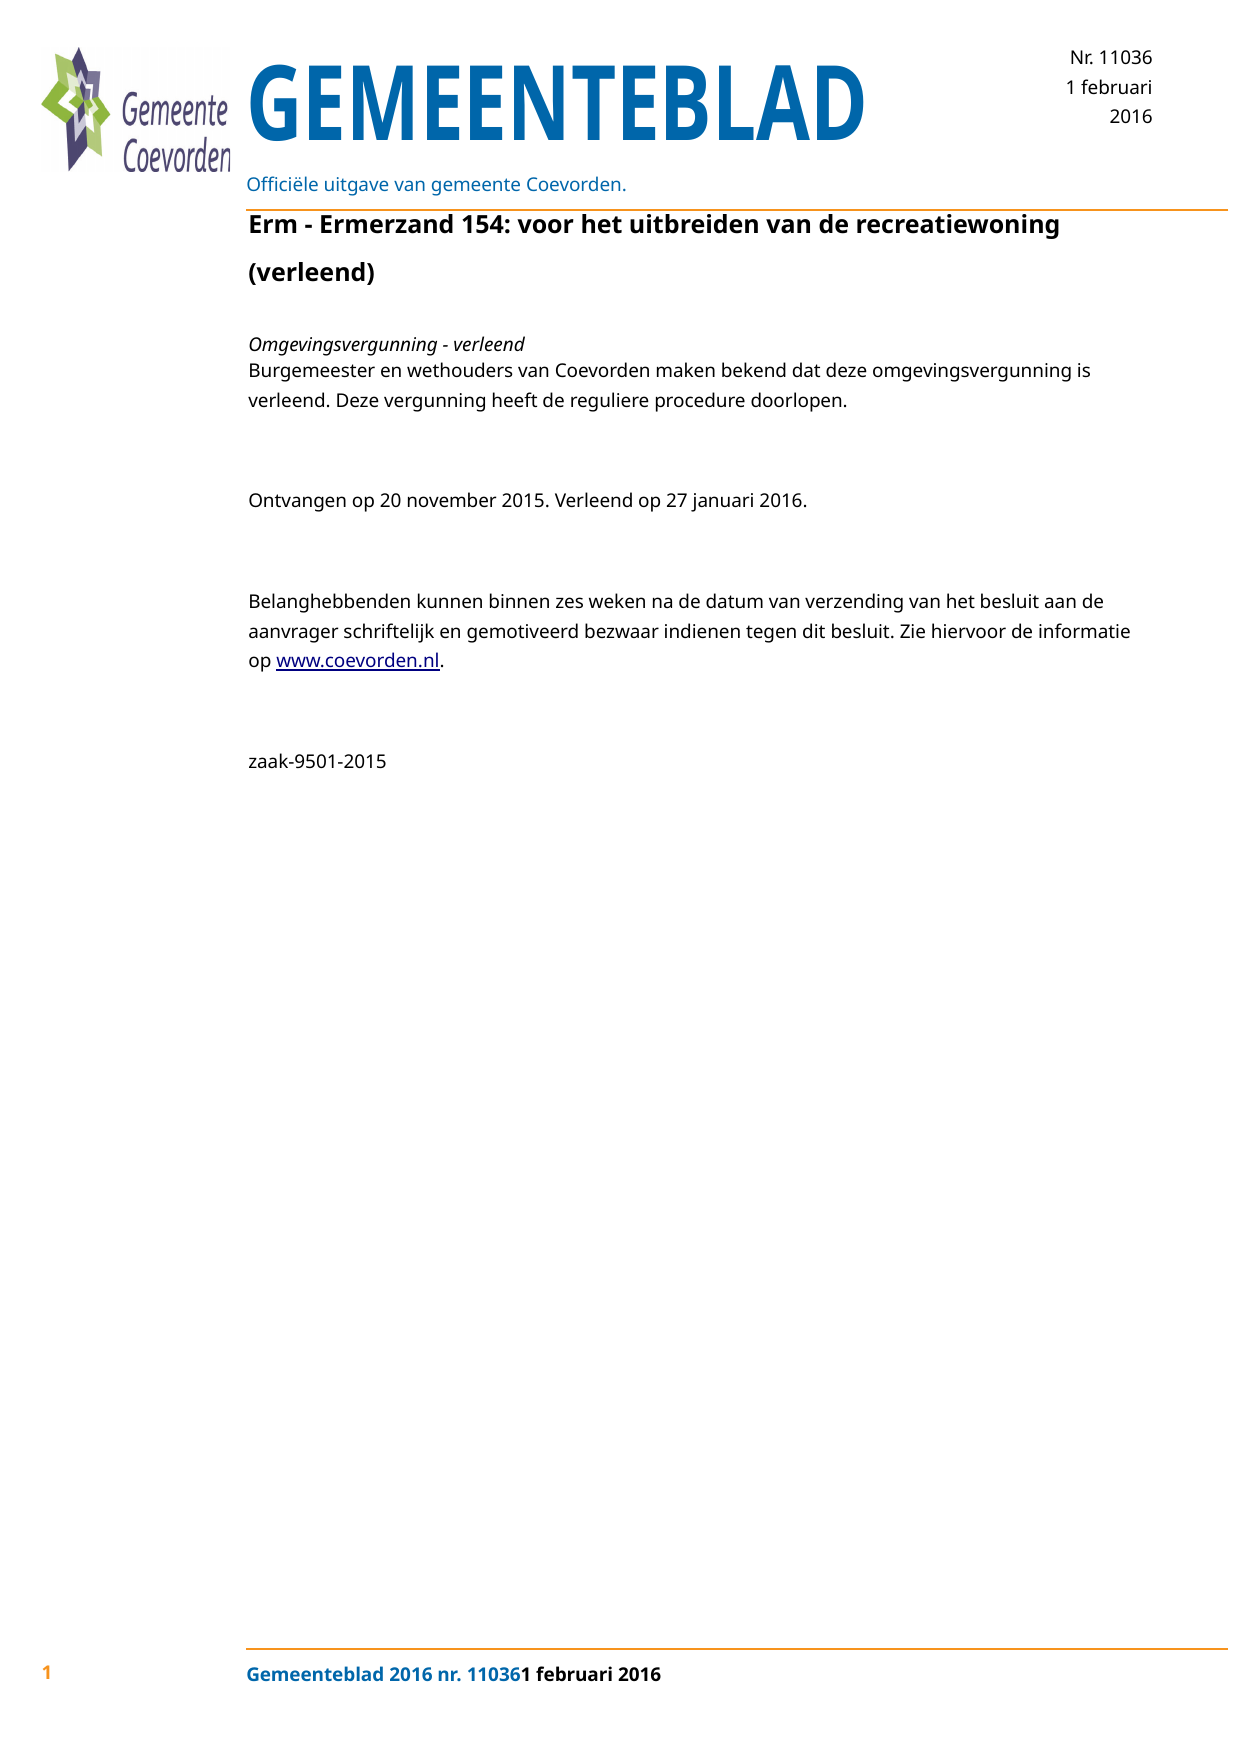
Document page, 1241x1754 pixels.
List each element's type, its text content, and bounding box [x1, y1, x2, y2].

text Belanghebbenden kunnen binnen zes weken na de datum van verzending van het besluit aan de aanvrager schriftelijk en gemotiveerd bezwaar indienen tegen dit besluit. Zie hiervoor de informatie op www.coevorden.nl. [248, 588, 1152, 673]
text Burgemeester en wethouders van Coevorden maken bekend dat deze omgevingsvergunning is verleend. Deze vergunning heeft de reguliere procedure doorlopen. [248, 357, 1152, 412]
text Omgevingsvergunning - verleend [248, 331, 1152, 357]
text Erm - Ermerzand 154: voor het uitbreiden van de recreatiewoning (verleend) [248, 211, 1152, 288]
picture [41, 47, 231, 172]
text Ontvangen op 20 november 2015. Verleend op 27 januari 2016. [248, 488, 1152, 513]
text zaak-9501-2015 [248, 748, 1152, 774]
